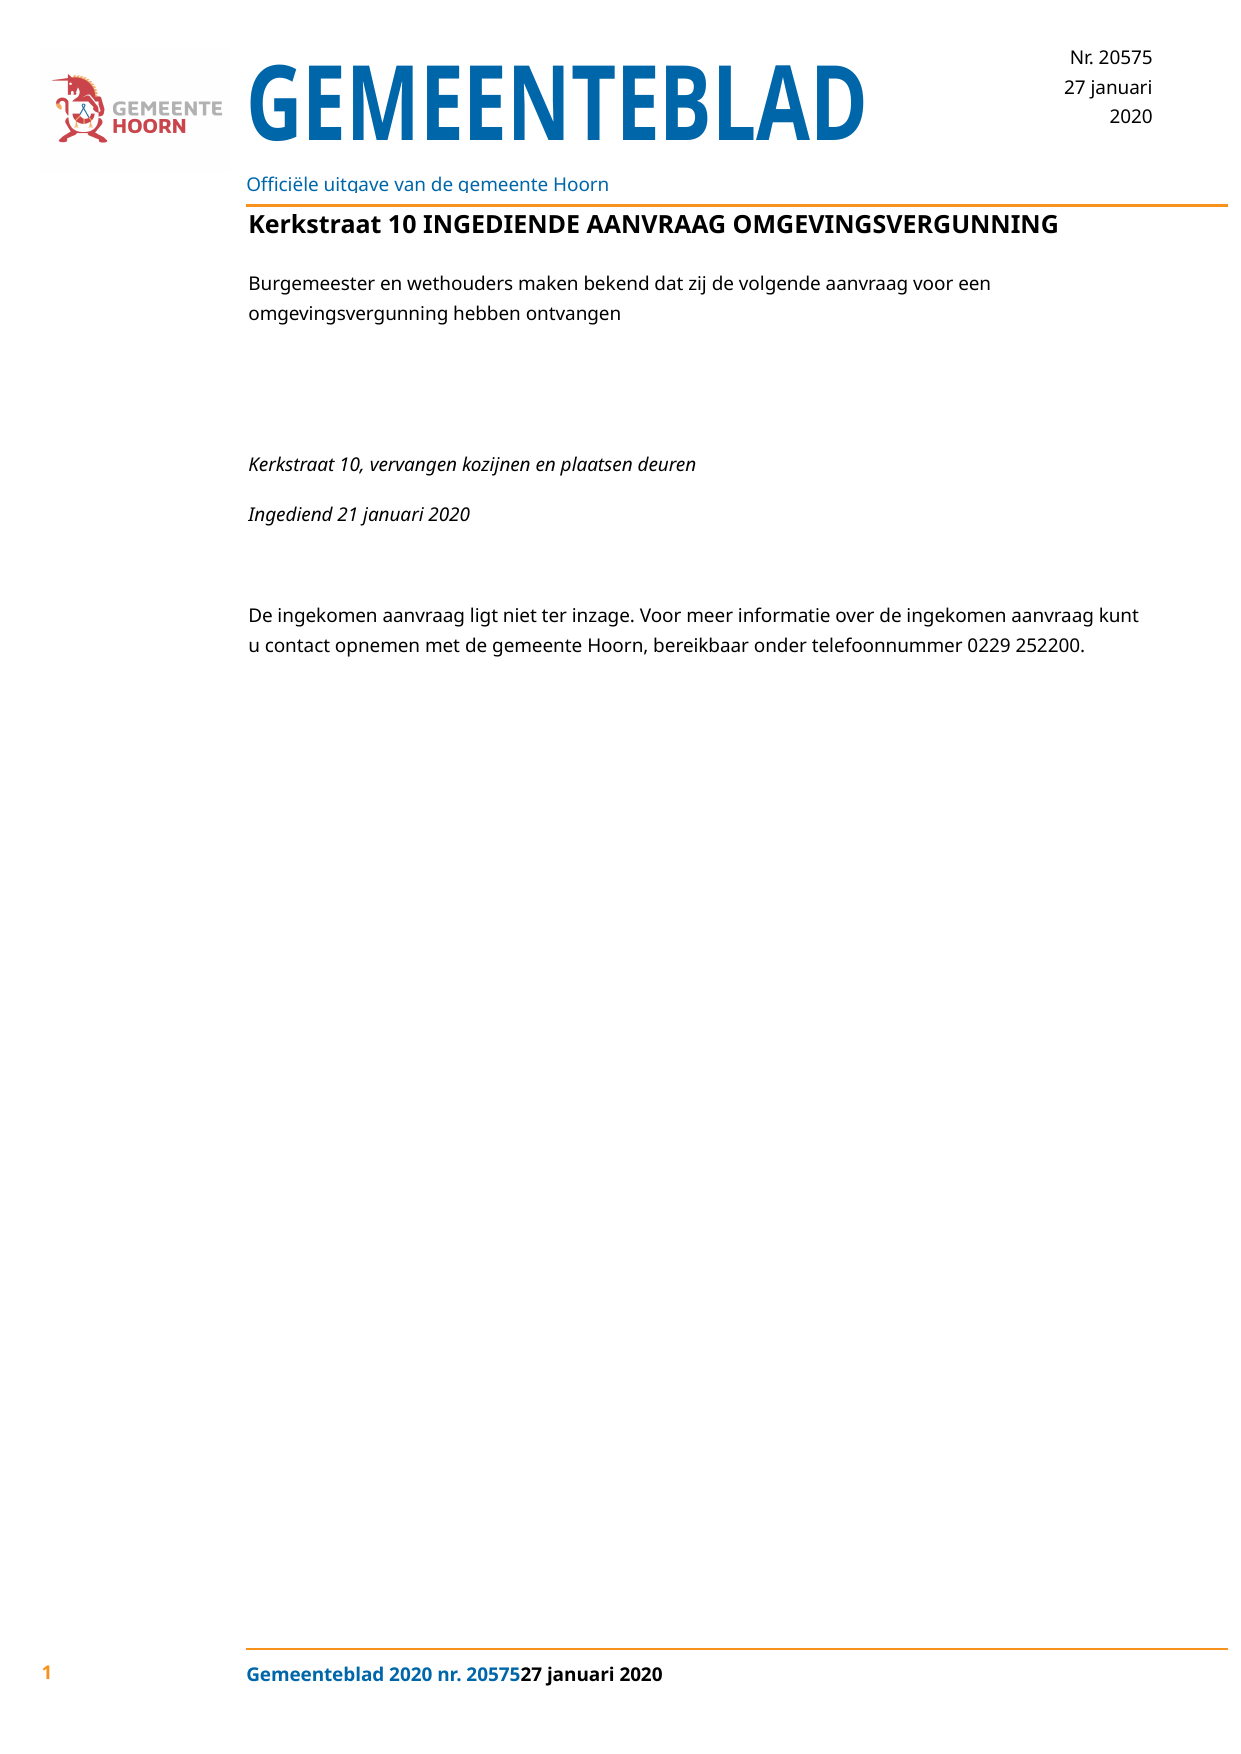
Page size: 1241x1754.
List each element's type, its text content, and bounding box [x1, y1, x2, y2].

text Ingediend 21 januari 2020 [248, 502, 1152, 527]
text De ingekomen aanvraag ligt niet ter inzage. Voor meer informatie over de ingekomen aanvraag kunt u contact opnemen met de gemeente Hoorn, bereikbaar onder telefoonnummer 0229 252200. [248, 602, 1152, 658]
text Kerkstraat 10 INGEDIENDE AANVRAAG OMGEVINGSVERGUNNING [248, 207, 1152, 241]
text Burgemeester en wethouders maken bekend dat zij de volgende aanvraag voor een omgevingsvergunning hebben ontvangen [248, 270, 1152, 326]
picture [41, 47, 231, 172]
text Kerkstraat 10, vervangen kozijnen en plaatsen deuren [248, 451, 1152, 477]
